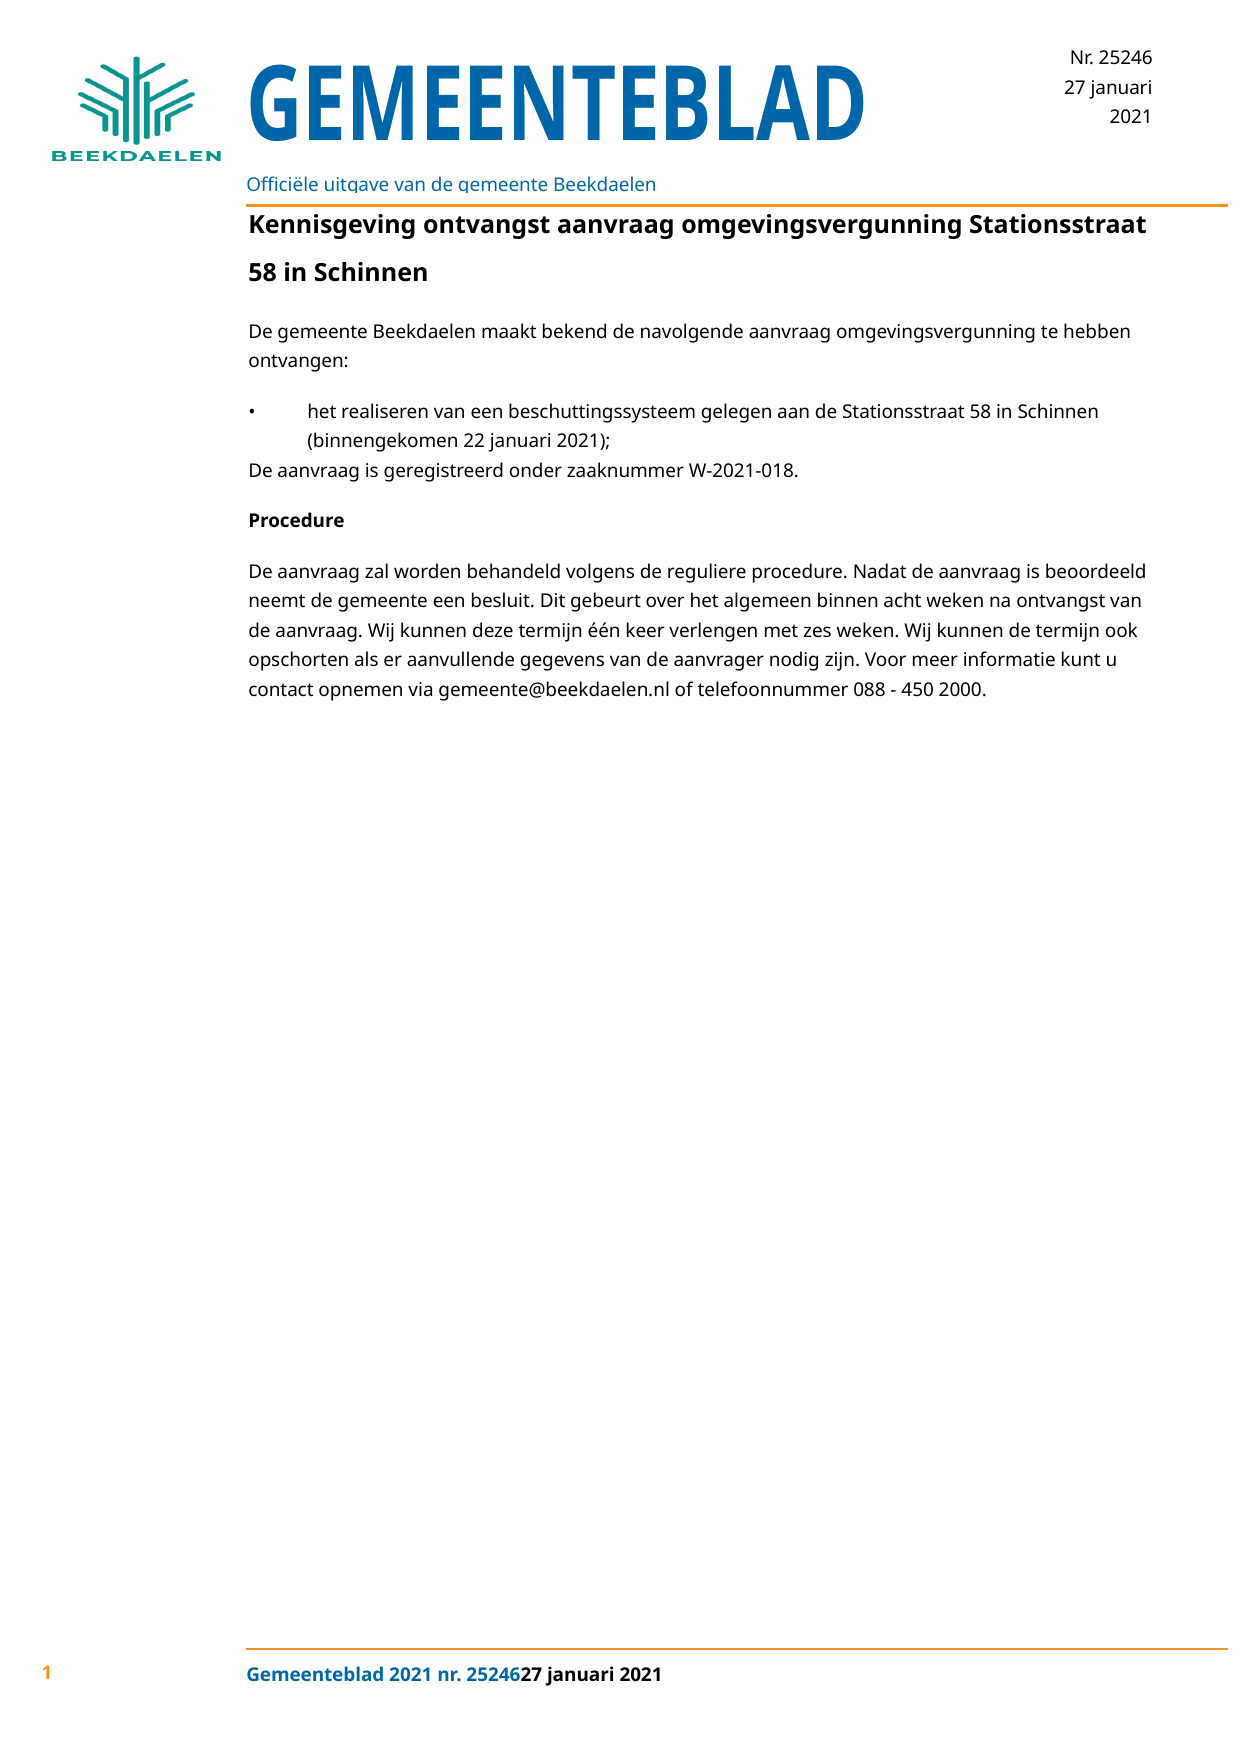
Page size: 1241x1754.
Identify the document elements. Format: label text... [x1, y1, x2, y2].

picture [41, 47, 231, 172]
text De aanvraag is geregistreerd onder zaaknummer W-2021-018. [248, 457, 1152, 483]
text Procedure [248, 507, 1152, 533]
text Kennisgeving ontvangst aanvraag omgevingsvergunning Stationsstraat 58 in Schinnen [248, 207, 1152, 288]
text De aanvraag zal worden behandeld volgens de reguliere procedure. Nadat de aanvraag is beoordeeld neemt de gemeente een besluit. Dit gebeurt over het algemeen binnen acht weken na ontvangst van de aanvraag. Wij kunnen deze termijn één keer verlengen met zes weken. Wij kunnen de termijn ook opschorten als er aanvullende gegevens van de aanvrager nodig zijn. Voor meer informatie kunt u contact opnemen via gemeente@beekdaelen.nl of telefoonnummer 088 - 450 2000. [248, 558, 1152, 702]
text De gemeente Beekdaelen maakt bekend de navolgende aanvraag omgevingsvergunning te hebben ontvangen: [248, 318, 1152, 373]
list het realiseren van een beschuttingssysteem gelegen aan de Stationsstraat 58 in Schinnen (binnengekomen 22 januari 2021); [248, 398, 1152, 453]
